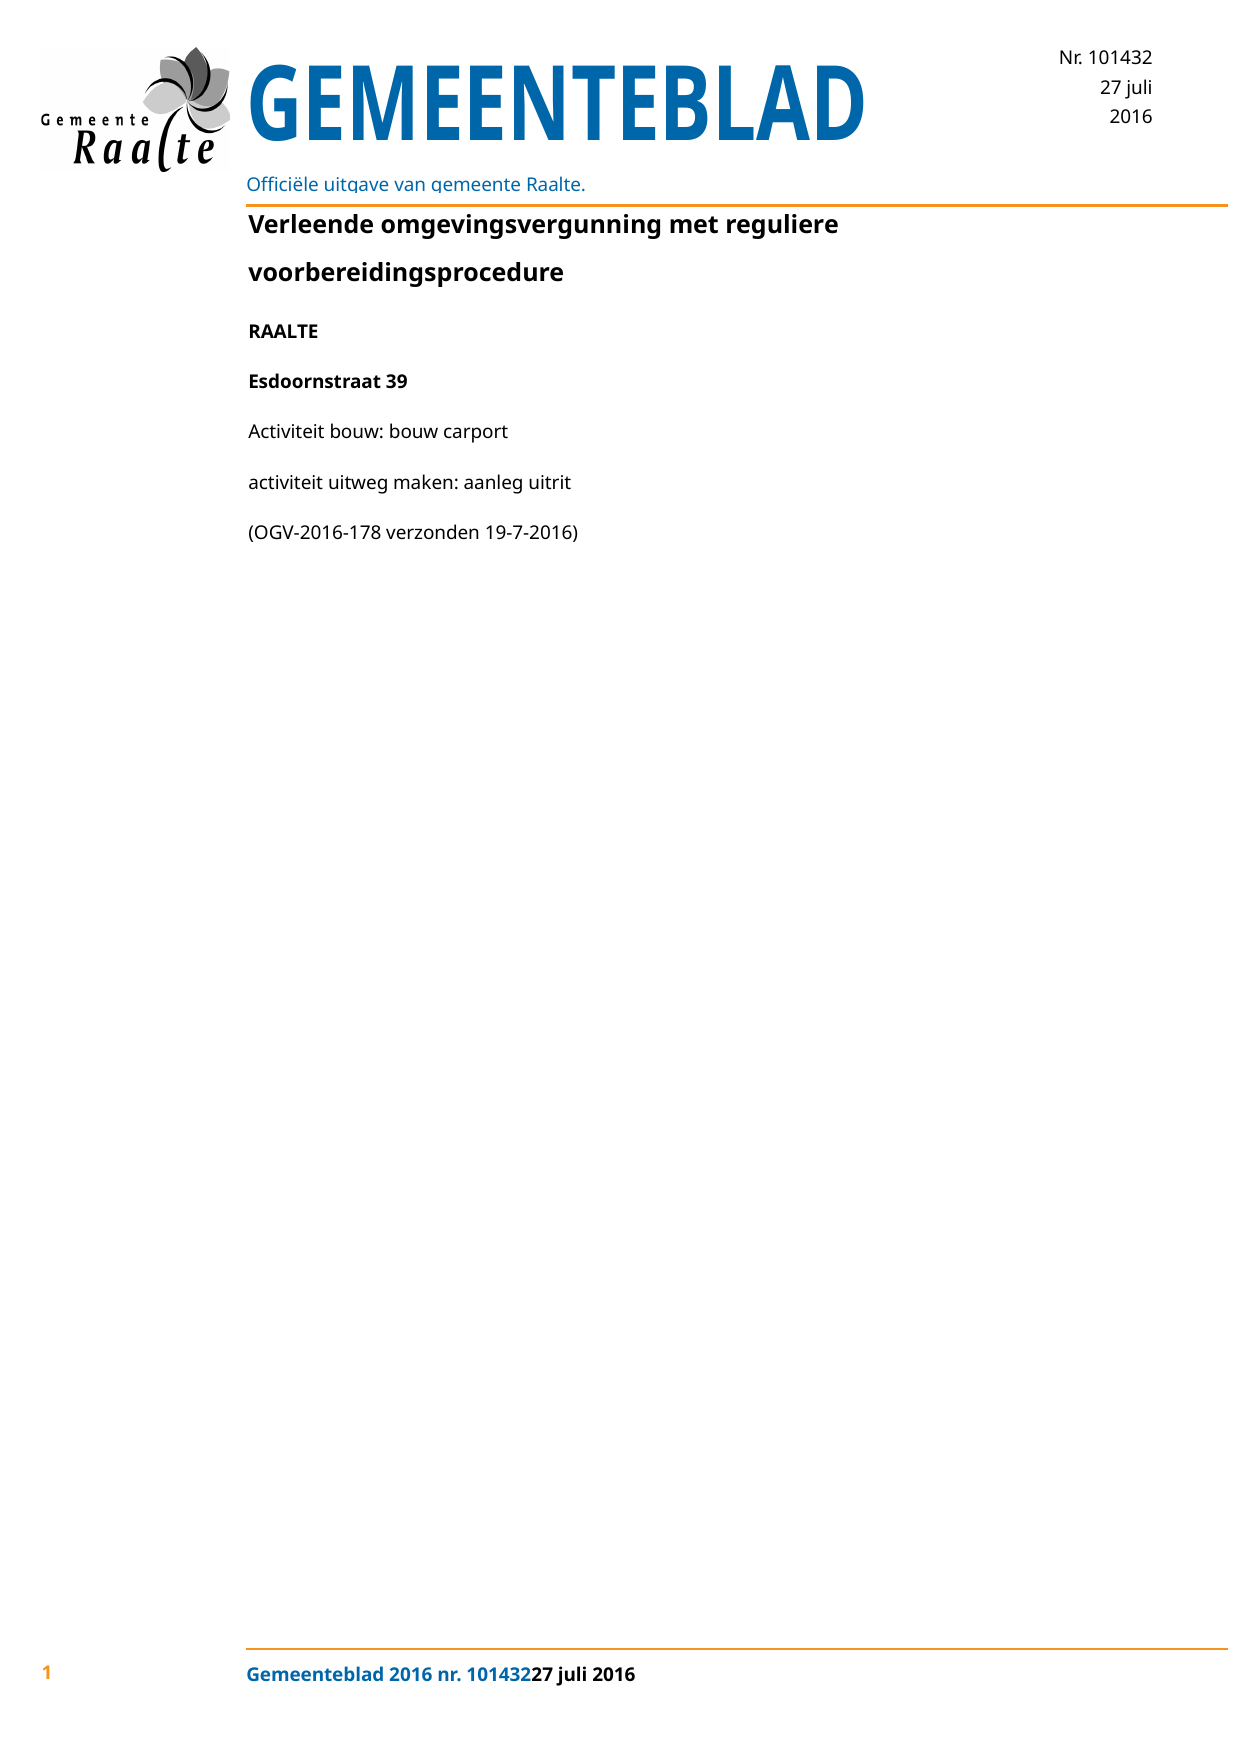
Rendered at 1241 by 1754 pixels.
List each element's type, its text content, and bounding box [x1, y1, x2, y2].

text Verleende omgevingsvergunning met reguliere voorbereidingsprocedure [248, 207, 1152, 288]
text Activiteit bouw: bouw carport [248, 419, 1152, 444]
text RAALTE [248, 318, 1152, 344]
picture [41, 47, 231, 172]
text (OGV-2016-178 verzonden 19-7-2016) [248, 519, 1152, 545]
text activiteit uitweg maken: aanleg uitrit [248, 469, 1152, 495]
text Esdoornstraat 39 [248, 368, 1152, 394]
